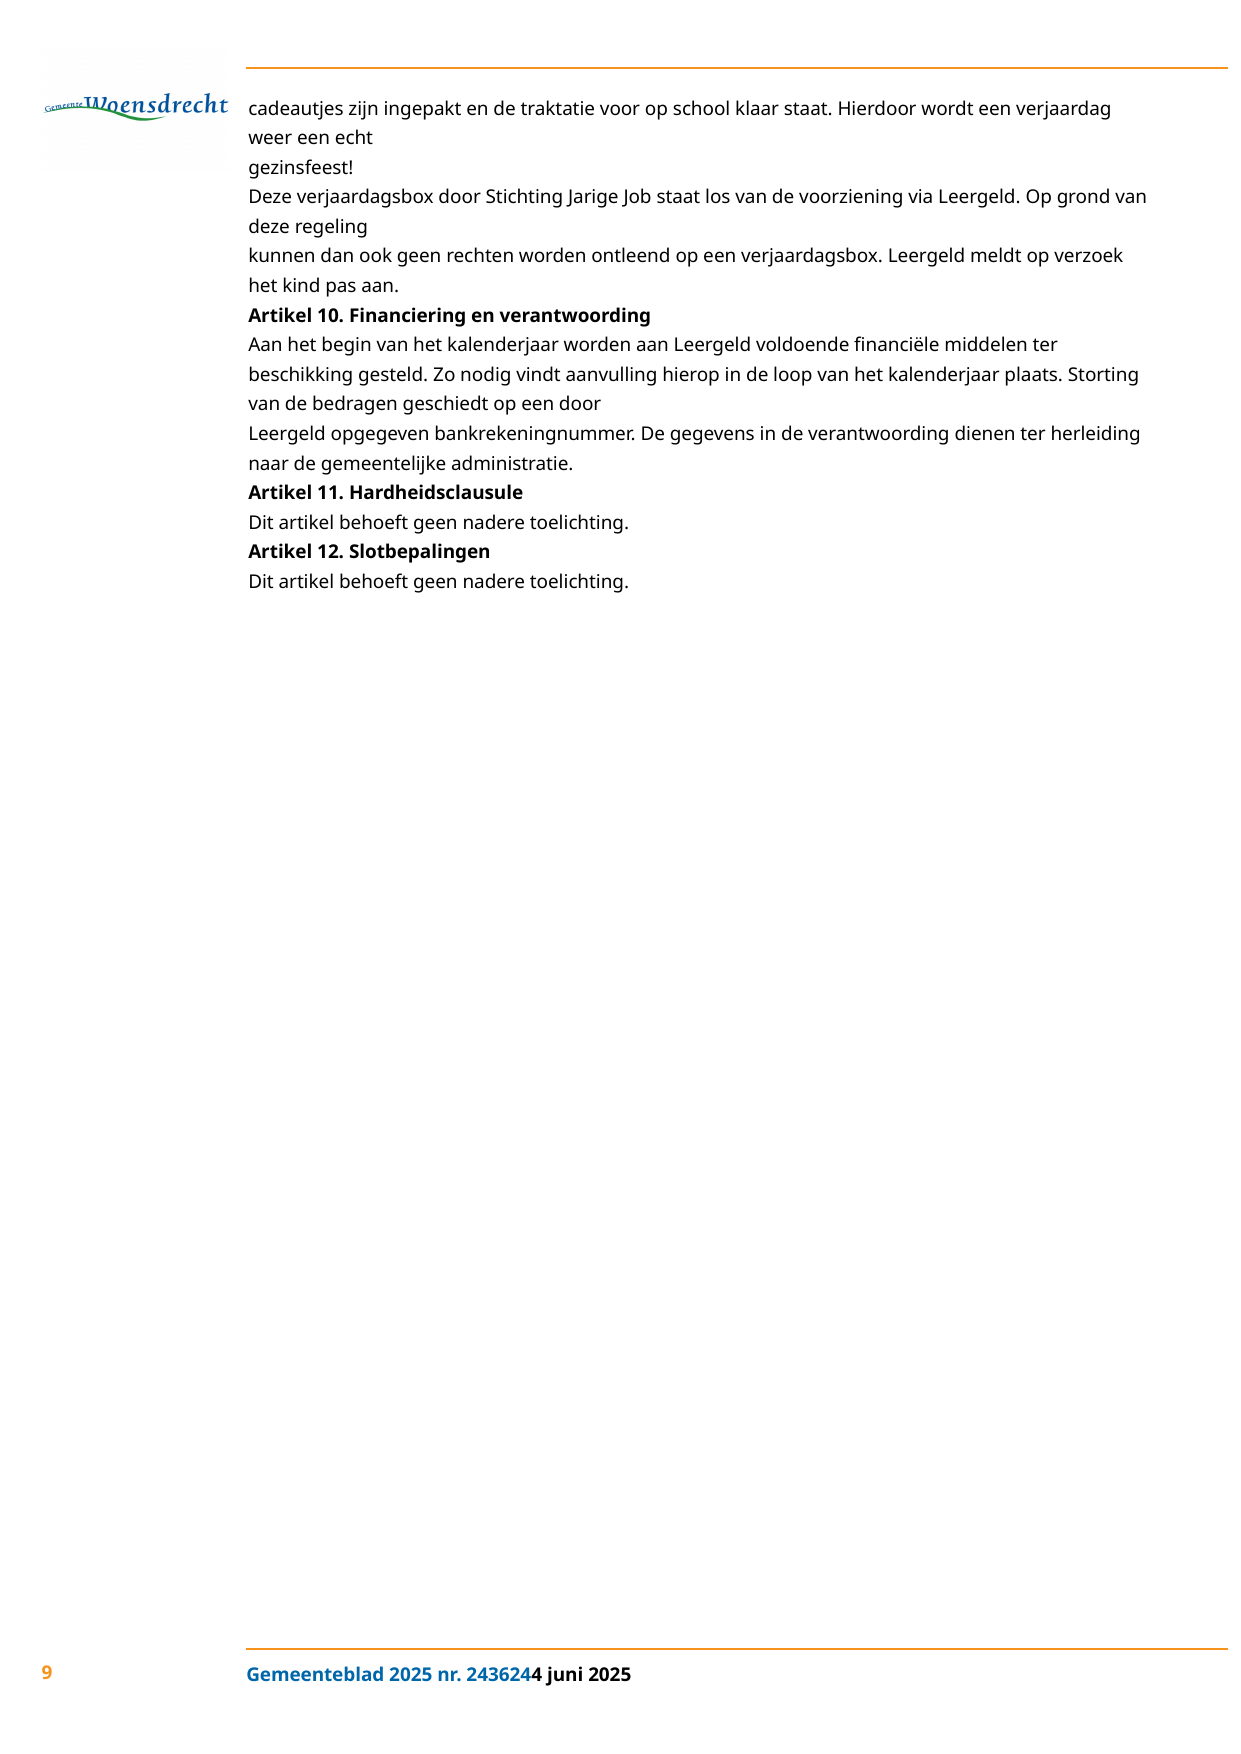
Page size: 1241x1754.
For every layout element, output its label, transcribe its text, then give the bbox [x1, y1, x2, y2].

text Aan het begin van het kalenderjaar worden aan Leergeld voldoende financiële middelen ter beschikking gesteld. Zo nodig vindt aanvulling hierop in de loop van het kalenderjaar plaats. Storting van de bedragen geschiedt op een door [248, 331, 1152, 416]
text kunnen dan ook geen rechten worden ontleend op een verjaardagsbox. Leergeld meldt op verzoek het kind pas aan. [248, 243, 1152, 298]
text cadeautjes zijn ingepakt en de traktatie voor op school klaar staat. Hierdoor wordt een verjaardag weer een echt [248, 95, 1152, 150]
text Deze verjaardagsbox door Stichting Jarige Job staat los van de voorziening via Leergeld. Op grond van deze regeling [248, 183, 1152, 239]
text gezinsfeest! [248, 154, 1152, 180]
text Leergeld opgegeven bankrekeningnummer. De gegevens in de verantwoording dienen ter herleiding naar de gemeentelijke administratie. [248, 420, 1152, 476]
text Dit artikel behoeft geen nadere toelichting. [248, 568, 1152, 594]
text Artikel 10. Financiering en verantwoording [248, 302, 1152, 328]
text Artikel 12. Slotbepalingen [248, 538, 1152, 564]
text Dit artikel behoeft geen nadere toelichting. [248, 509, 1152, 535]
text Artikel 11. Hardheidsclausule [248, 479, 1152, 505]
picture [41, 47, 231, 172]
